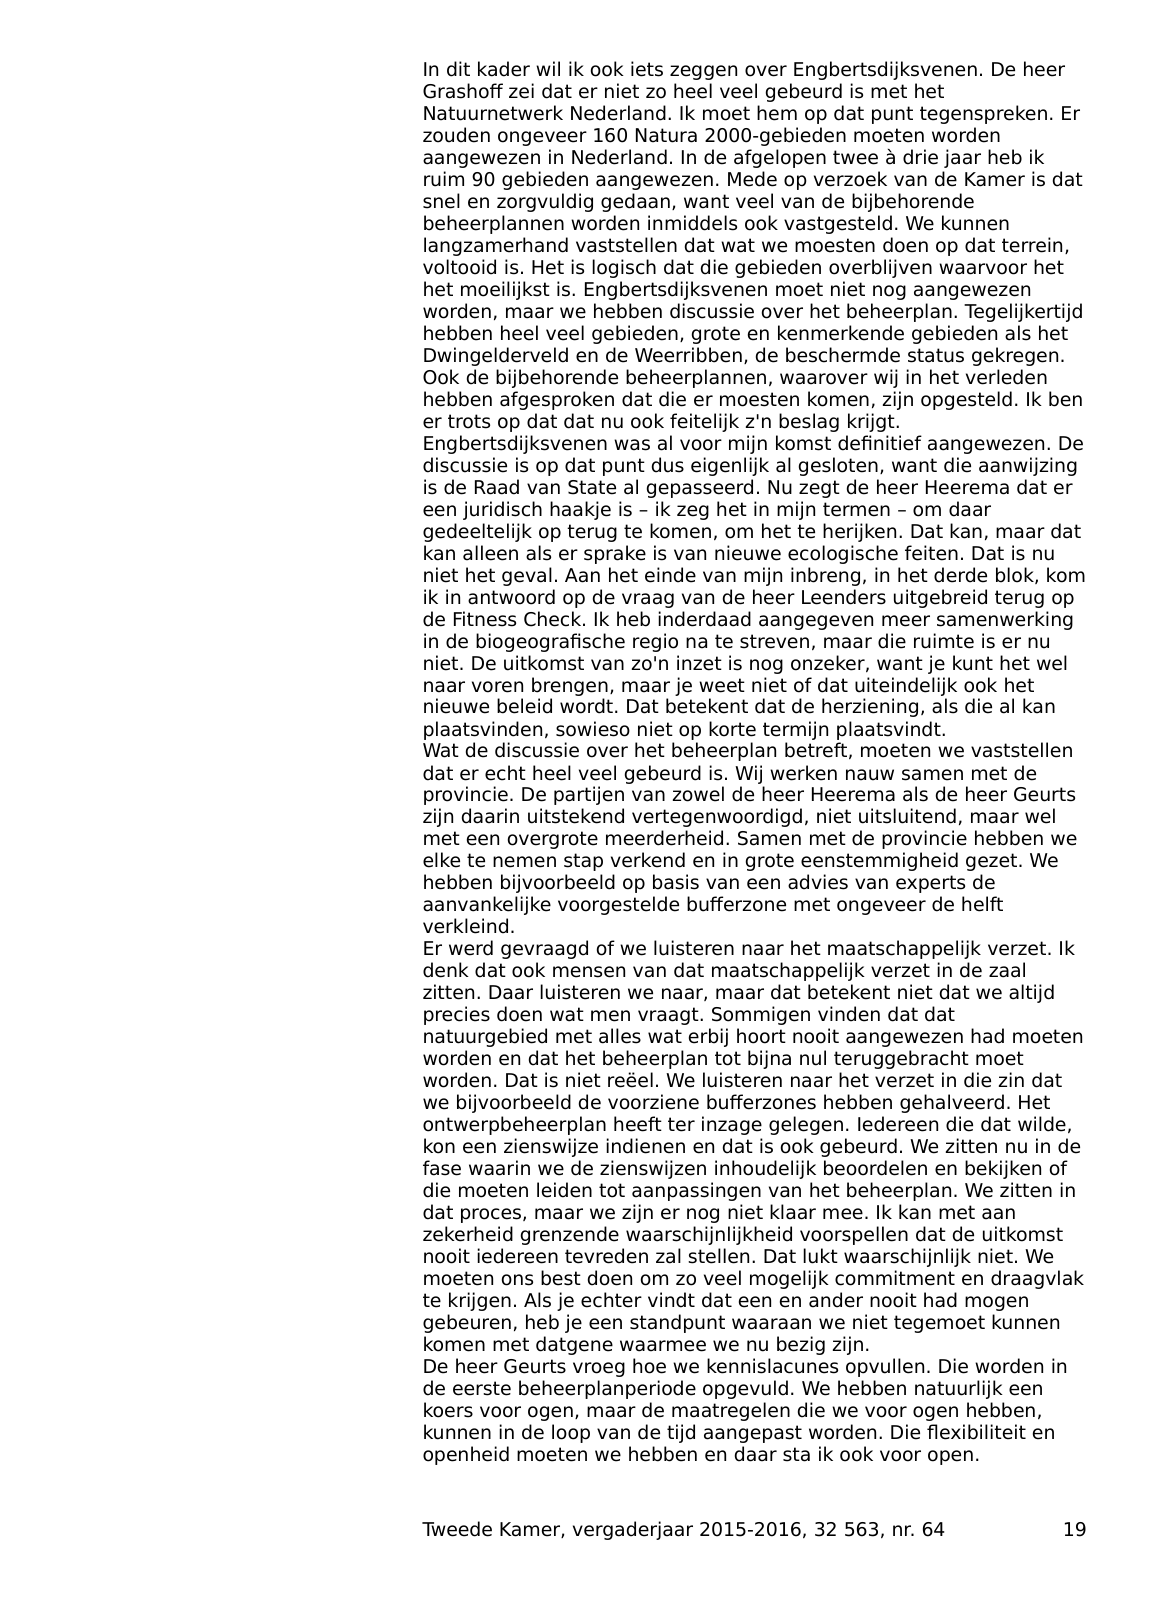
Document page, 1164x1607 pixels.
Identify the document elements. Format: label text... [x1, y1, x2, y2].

text Engbertsdijksvenen was al voor mijn komst definitief aangewezen. De discussie is op dat punt dus eigenlijk al gesloten, want die aanwijzing is de Raad van State al gepasseerd. Nu zegt de heer Heerema dat er een juridisch haakje is – ik zeg het in mijn termen – om daar gedeeltelijk op terug te komen, om het te herijken. Dat kan, maar dat kan alleen als er sprake is van nieuwe ecologische feiten. Dat is nu niet het geval. Aan het einde van mijn inbreng, in het derde blok, kom ik in antwoord op de vraag van de heer Leenders uitgebreid terug op de Fitness Check. Ik heb inderdaad aangegeven meer samenwerking in de biogeografische regio na te streven, maar die ruimte is er nu niet. De uitkomst van zo'n inzet is nog onzeker, want je kunt het wel naar voren brengen, maar je weet niet of dat uiteindelijk ook het nieuwe beleid wordt. Dat betekent dat de herziening, als die al kan plaatsvinden, sowieso niet op korte termijn plaatsvindt. [422, 433, 1087, 740]
text De heer Geurts vroeg hoe we kennislacunes opvullen. Die worden in de eerste beheerplanperiode opgevuld. We hebben natuurlijk een koers voor ogen, maar de maatregelen die we voor ogen hebben, kunnen in de loop van de tijd aangepast worden. Die flexibiliteit en openheid moeten we hebben en daar sta ik ook voor open. [422, 1356, 1087, 1466]
text In dit kader wil ik ook iets zeggen over Engbertsdijksvenen. De heer Grashoff zei dat er niet zo heel veel gebeurd is met het Natuurnetwerk Nederland. Ik moet hem op dat punt tegenspreken. Er zouden ongeveer 160 Natura 2000-gebieden moeten worden aangewezen in Nederland. In de afgelopen twee à drie jaar heb ik ruim 90 gebieden aangewezen. Mede op verzoek van de Kamer is dat snel en zorgvuldig gedaan, want veel van de bijbehorende beheerplannen worden inmiddels ook vastgesteld. We kunnen langzamerhand vaststellen dat wat we moesten doen op dat terrein, voltooid is. Het is logisch dat die gebieden overblijven waarvoor het het moeilijkst is. Engbertsdijksvenen moet niet nog aangewezen worden, maar we hebben discussie over het beheerplan. Tegelijkertijd hebben heel veel gebieden, grote en kenmerkende gebieden als het Dwingelderveld en de Weerribben, de beschermde status gekregen. Ook de bijbehorende beheerplannen, waarover wij in het verleden hebben afgesproken dat die er moesten komen, zijn opgesteld. Ik ben er trots op dat dat nu ook feitelijk z'n beslag krijgt. [422, 59, 1087, 433]
text Er werd gevraagd of we luisteren naar het maatschappelijk verzet. Ik denk dat ook mensen van dat maatschappelijk verzet in de zaal zitten. Daar luisteren we naar, maar dat betekent niet dat we altijd precies doen wat men vraagt. Sommigen vinden dat dat natuurgebied met alles wat erbij hoort nooit aangewezen had moeten worden en dat het beheerplan tot bijna nul teruggebracht moet worden. Dat is niet reëel. We luisteren naar het verzet in die zin dat we bijvoorbeeld de voorziene bufferzones hebben gehalveerd. Het ontwerpbeheerplan heeft ter inzage gelegen. Iedereen die dat wilde, kon een zienswijze indienen en dat is ook gebeurd. We zitten nu in de fase waarin we de zienswijzen inhoudelijk beoordelen en bekijken of die moeten leiden tot aanpassingen van het beheerplan. We zitten in dat proces, maar we zijn er nog niet klaar mee. Ik kan met aan zekerheid grenzende waarschijnlijkheid voorspellen dat de uitkomst nooit iedereen tevreden zal stellen. Dat lukt waarschijnlijk niet. We moeten ons best doen om zo veel mogelijk commitment en draagvlak te krijgen. Als je echter vindt dat een en ander nooit had mogen gebeuren, heb je een standpunt waaraan we niet tegemoet kunnen komen met datgene waarmee we nu bezig zijn. [422, 938, 1087, 1356]
text Wat de discussie over het beheerplan betreft, moeten we vaststellen dat er echt heel veel gebeurd is. Wij werken nauw samen met de provincie. De partijen van zowel de heer Heerema als de heer Geurts zijn daarin uitstekend vertegenwoordigd, niet uitsluitend, maar wel met een overgrote meerderheid. Samen met de provincie hebben we elke te nemen stap verkend en in grote eenstemmigheid gezet. We hebben bijvoorbeeld op basis van een advies van experts de aanvankelijke voorgestelde bufferzone met ongeveer de helft verkleind. [422, 740, 1087, 938]
